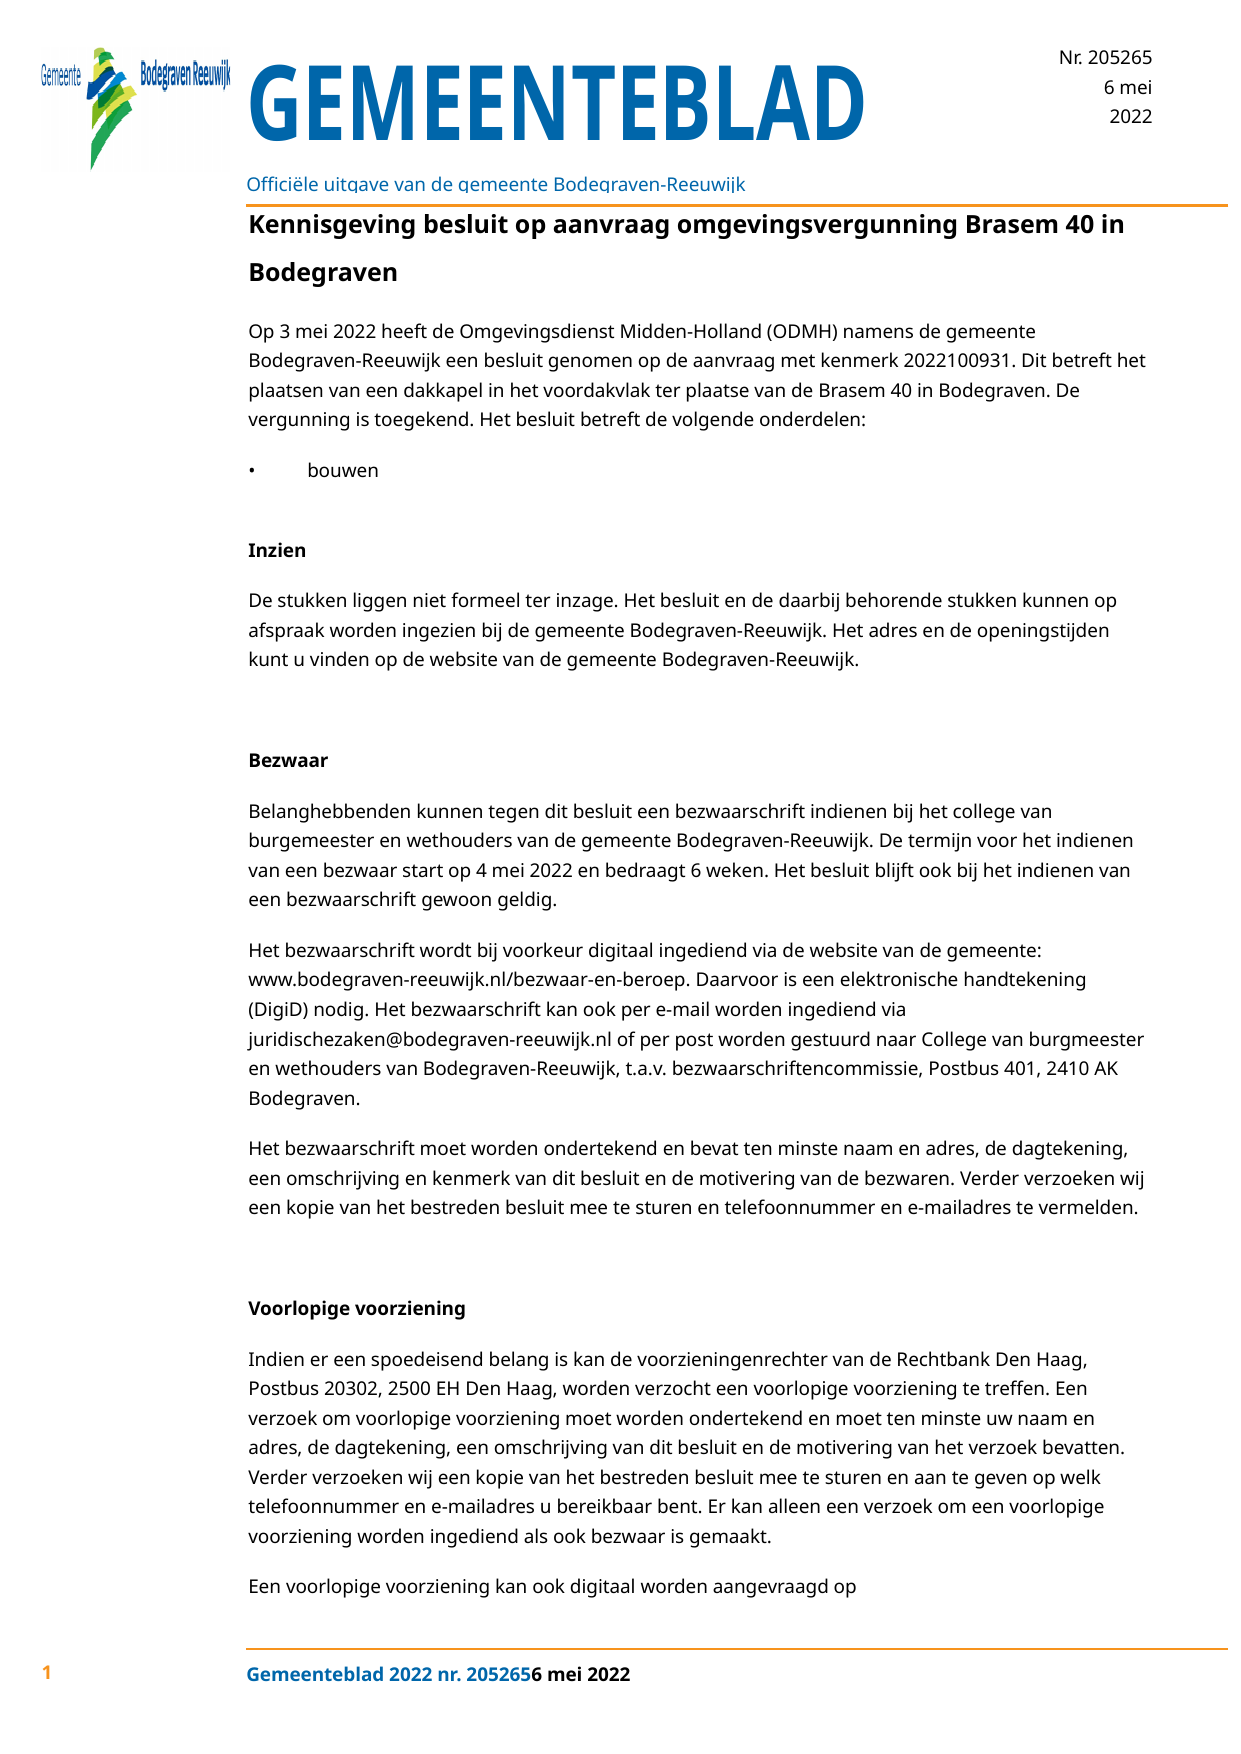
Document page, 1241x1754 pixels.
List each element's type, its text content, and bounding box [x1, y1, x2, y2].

text Bezwaar [248, 747, 1152, 773]
text Een voorlopige voorziening kan ook digitaal worden aangevraagd op [248, 1574, 1152, 1599]
text Indien er een spoedeisend belang is kan de voorzieningenrechter van de Rechtbank Den Haag, Postbus 20302, 2500 EH Den Haag, worden verzocht een voorlopige voorziening te treffen. Een verzoek om voorlopige voorziening moet worden ondertekend en moet ten minste uw naam en adres, de dagtekening, een omschrijving van dit besluit en de motivering van het verzoek bevatten. Verder verzoeken wij een kopie van het bestreden besluit mee te sturen en aan te geven op welk telefoonnummer en e-mailadres u bereikbaar bent. Er kan alleen een verzoek om een voorlopige voorziening worden ingediend als ook bezwaar is gemaakt. [248, 1346, 1152, 1549]
list bouwen [248, 457, 1152, 483]
text Inzien [248, 537, 1152, 563]
text Het bezwaarschrift wordt bij voorkeur digitaal ingediend via de website van de gemeente: www.bodegraven-reeuwijk.nl/bezwaar-en-beroep. Daarvoor is een elektronische handtekening (DigiD) nodig. Het bezwaarschrift kan ook per e-mail worden ingediend via juridischezaken@bodegraven-reeuwijk.nl of per post worden gestuurd naar College van burgmeester en wethouders van Bodegraven-Reeuwijk, t.a.v. bezwaarschriftencommissie, Postbus 401, 2410 AK Bodegraven. [248, 937, 1152, 1111]
text Voorlopige voorziening [248, 1295, 1152, 1321]
text Op 3 mei 2022 heeft de Omgevingsdienst Midden-Holland (ODMH) namens de gemeente Bodegraven-Reeuwijk een besluit genomen op de aanvraag met kenmerk 2022100931. Dit betreft het plaatsen van een dakkapel in het voordakvlak ter plaatse van de Brasem 40 in Bodegraven. De vergunning is toegekend. Het besluit betreft de volgende onderdelen: [248, 318, 1152, 432]
text Het bezwaarschrift moet worden ondertekend en bevat ten minste naam en adres, de dagtekening, een omschrijving en kenmerk van dit besluit en de motivering van de bezwaren. Verder verzoeken wij een kopie van het bestreden besluit mee te sturen en telefoonnummer en e-mailadres te vermelden. [248, 1135, 1152, 1220]
text De stukken liggen niet formeel ter inzage. Het besluit en de daarbij behorende stukken kunnen op afspraak worden ingezien bij de gemeente Bodegraven-Reeuwijk. Het adres en de openingstijden kunt u vinden op de website van de gemeente Bodegraven-Reeuwijk. [248, 587, 1152, 672]
text Belanghebbenden kunnen tegen dit besluit een bezwaarschrift indienen bij het college van burgemeester en wethouders van de gemeente Bodegraven-Reeuwijk. De termijn voor het indienen van een bezwaar start op 4 mei 2022 en bedraagt 6 weken. Het besluit blijft ook bij het indienen van een bezwaarschrift gewoon geldig. [248, 798, 1152, 912]
text Kennisgeving besluit op aanvraag omgevingsvergunning Brasem 40 in Bodegraven [248, 207, 1152, 288]
picture [41, 47, 231, 172]
